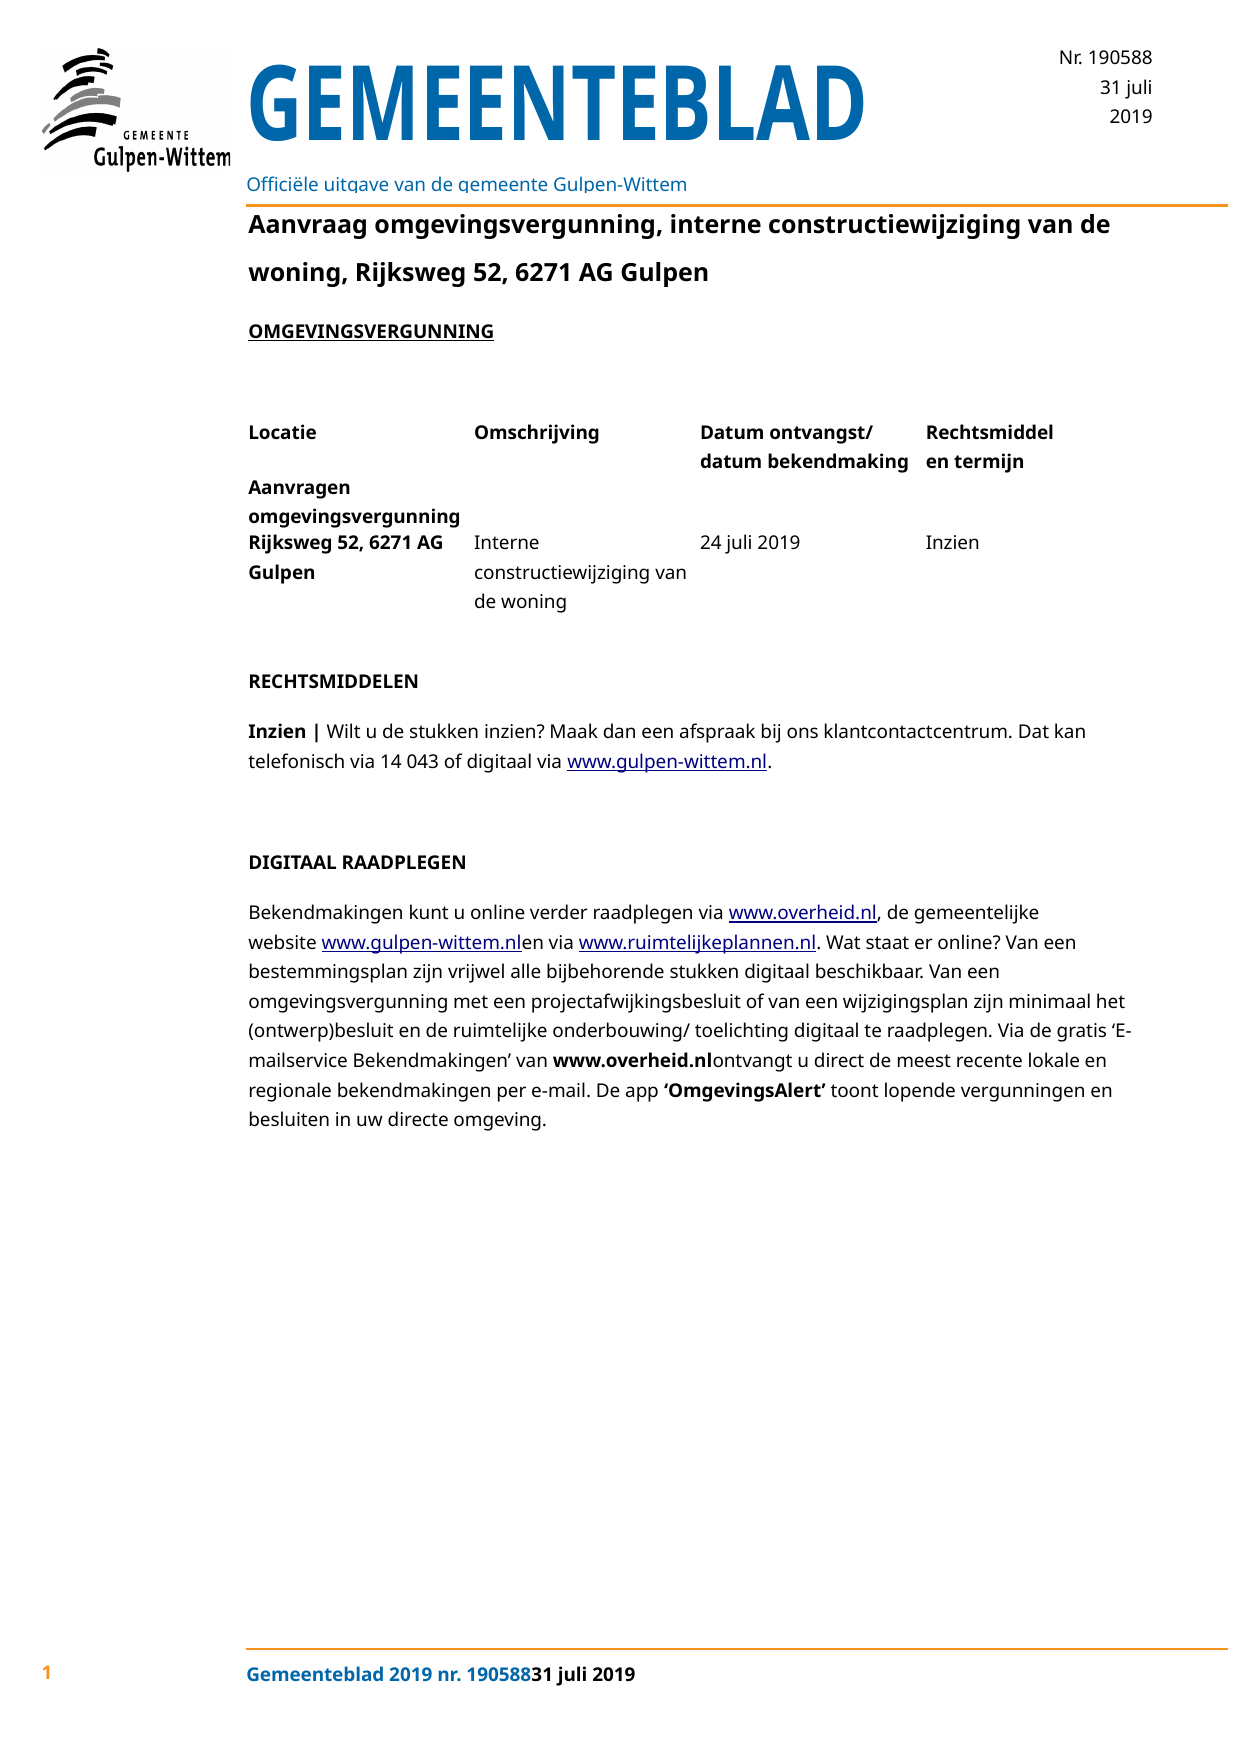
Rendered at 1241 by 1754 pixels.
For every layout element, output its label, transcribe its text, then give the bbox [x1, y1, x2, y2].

table_cell [700, 474, 926, 529]
table_header Rechtsmiddel en termijn [926, 419, 1152, 474]
table_header Datum ontvangst/ datum bekendmaking [700, 419, 926, 474]
text Inzien | Wilt u de stukken inzien? Maak dan een afspraak bij ons klantcontactcentrum. Dat kan telefonisch via 14 043 of digitaal via www.gulpen-wittem.nl. [248, 718, 1152, 774]
text Bekendmakingen kunt u online verder raadplegen via www.overheid.nl, de gemeentelijke website www.gulpen-wittem.nlen via www.ruimtelijkeplannen.nl. Wat staat er online? Van een bestemmingsplan zijn vrijwel alle bijbehorende stukken digitaal beschikbaar. Van een omgevingsvergunning met een projectafwijkingsbesluit of van een wijzigingsplan zijn minimaal het (ontwerp)besluit en de ruimtelijke onderbouwing/ toelichting digitaal te raadplegen. Via de gratis ‘E-mailservice Bekendmakingen’ van www.overheid.nlontvangt u direct de meest recente lokale en regionale bekendmakingen per e-mail. De app ‘OmgevingsAlert’ toont lopende vergunningen en besluiten in uw directe omgeving. [248, 899, 1152, 1132]
table_cell [926, 474, 1152, 529]
table_cell 24 juli 2019 [700, 530, 926, 614]
text DIGITAAL RAADPLEGEN [248, 849, 1152, 874]
text OMGEVINGSVERGUNNING [248, 318, 1152, 344]
table_cell Rijksweg 52, 6271 AG Gulpen [248, 530, 474, 614]
table_header Omschrijving [474, 419, 700, 474]
table_header Locatie [248, 419, 474, 474]
table_cell Aanvragen omgevingsvergunning [248, 474, 474, 529]
table_cell Inzien [926, 530, 1152, 614]
table_cell Interne constructiewijziging van de woning [474, 530, 700, 614]
text Aanvraag omgevingsvergunning, interne constructiewijziging van de woning, Rijksweg 52, 6271 AG Gulpen [248, 207, 1152, 288]
picture [41, 47, 231, 172]
table_cell [474, 474, 700, 529]
text RECHTSMIDDELEN [248, 668, 1152, 694]
